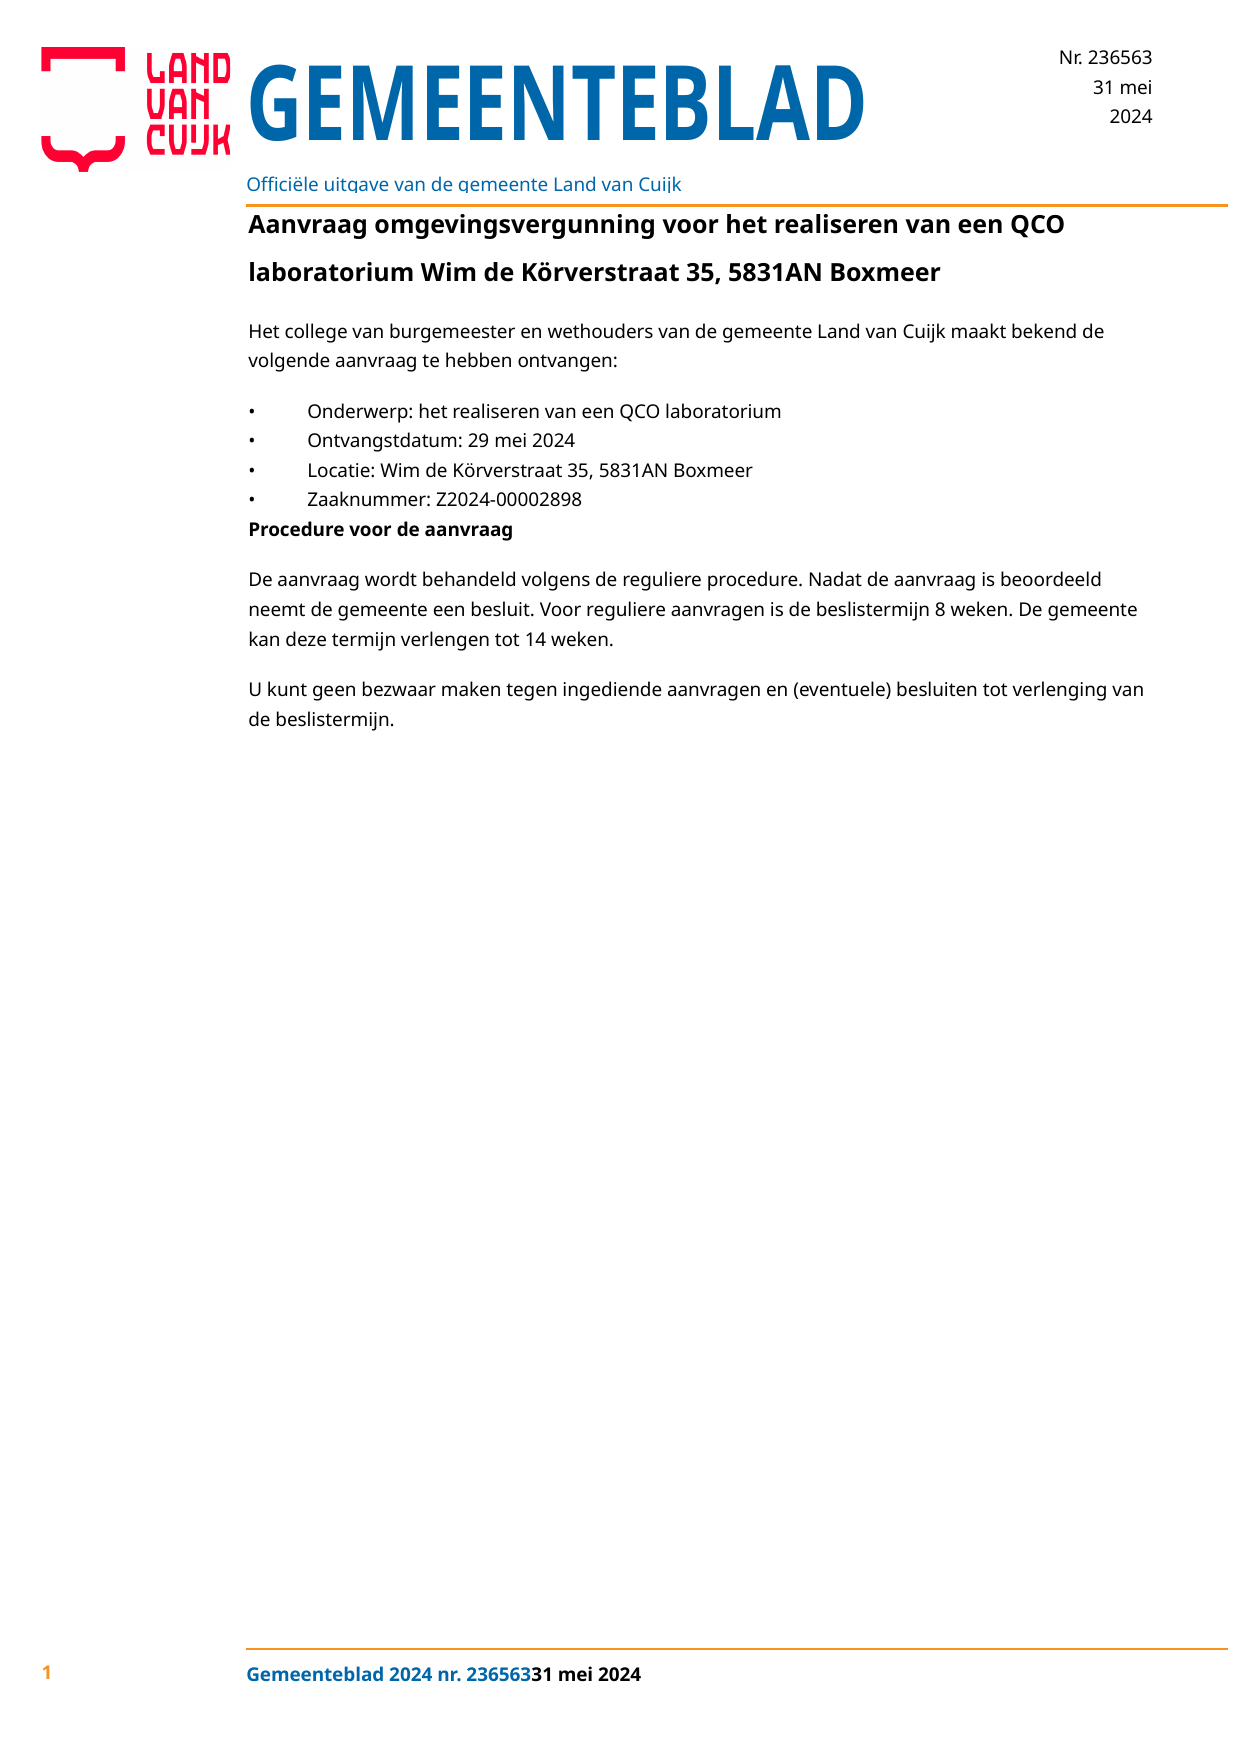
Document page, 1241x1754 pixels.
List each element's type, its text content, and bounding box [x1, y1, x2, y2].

list Ontvangstdatum: 29 mei 2024 [248, 427, 1152, 453]
text Aanvraag omgevingsvergunning voor het realiseren van een QCO laboratorium Wim de Körverstraat 35, 5831AN Boxmeer [248, 207, 1152, 288]
text Het college van burgemeester en wethouders van de gemeente Land van Cuijk maakt bekend de volgende aanvraag te hebben ontvangen: [248, 318, 1152, 373]
list Zaaknummer: Z2024-00002898 [248, 487, 1152, 512]
list Locatie: Wim de Körverstraat 35, 5831AN Boxmeer [248, 457, 1152, 483]
list Onderwerp: het realiseren van een QCO laboratorium [248, 398, 1152, 424]
text U kunt geen bezwaar maken tegen ingediende aanvragen en (eventuele) besluiten tot verlenging van de beslistermijn. [248, 676, 1152, 732]
picture [41, 47, 231, 172]
text De aanvraag wordt behandeld volgens de reguliere procedure. Nadat de aanvraag is beoordeeld neemt de gemeente een besluit. Voor reguliere aanvragen is de beslistermijn 8 weken. De gemeente kan deze termijn verlengen tot 14 weken. [248, 567, 1152, 652]
text Procedure voor de aanvraag [248, 516, 1152, 542]
